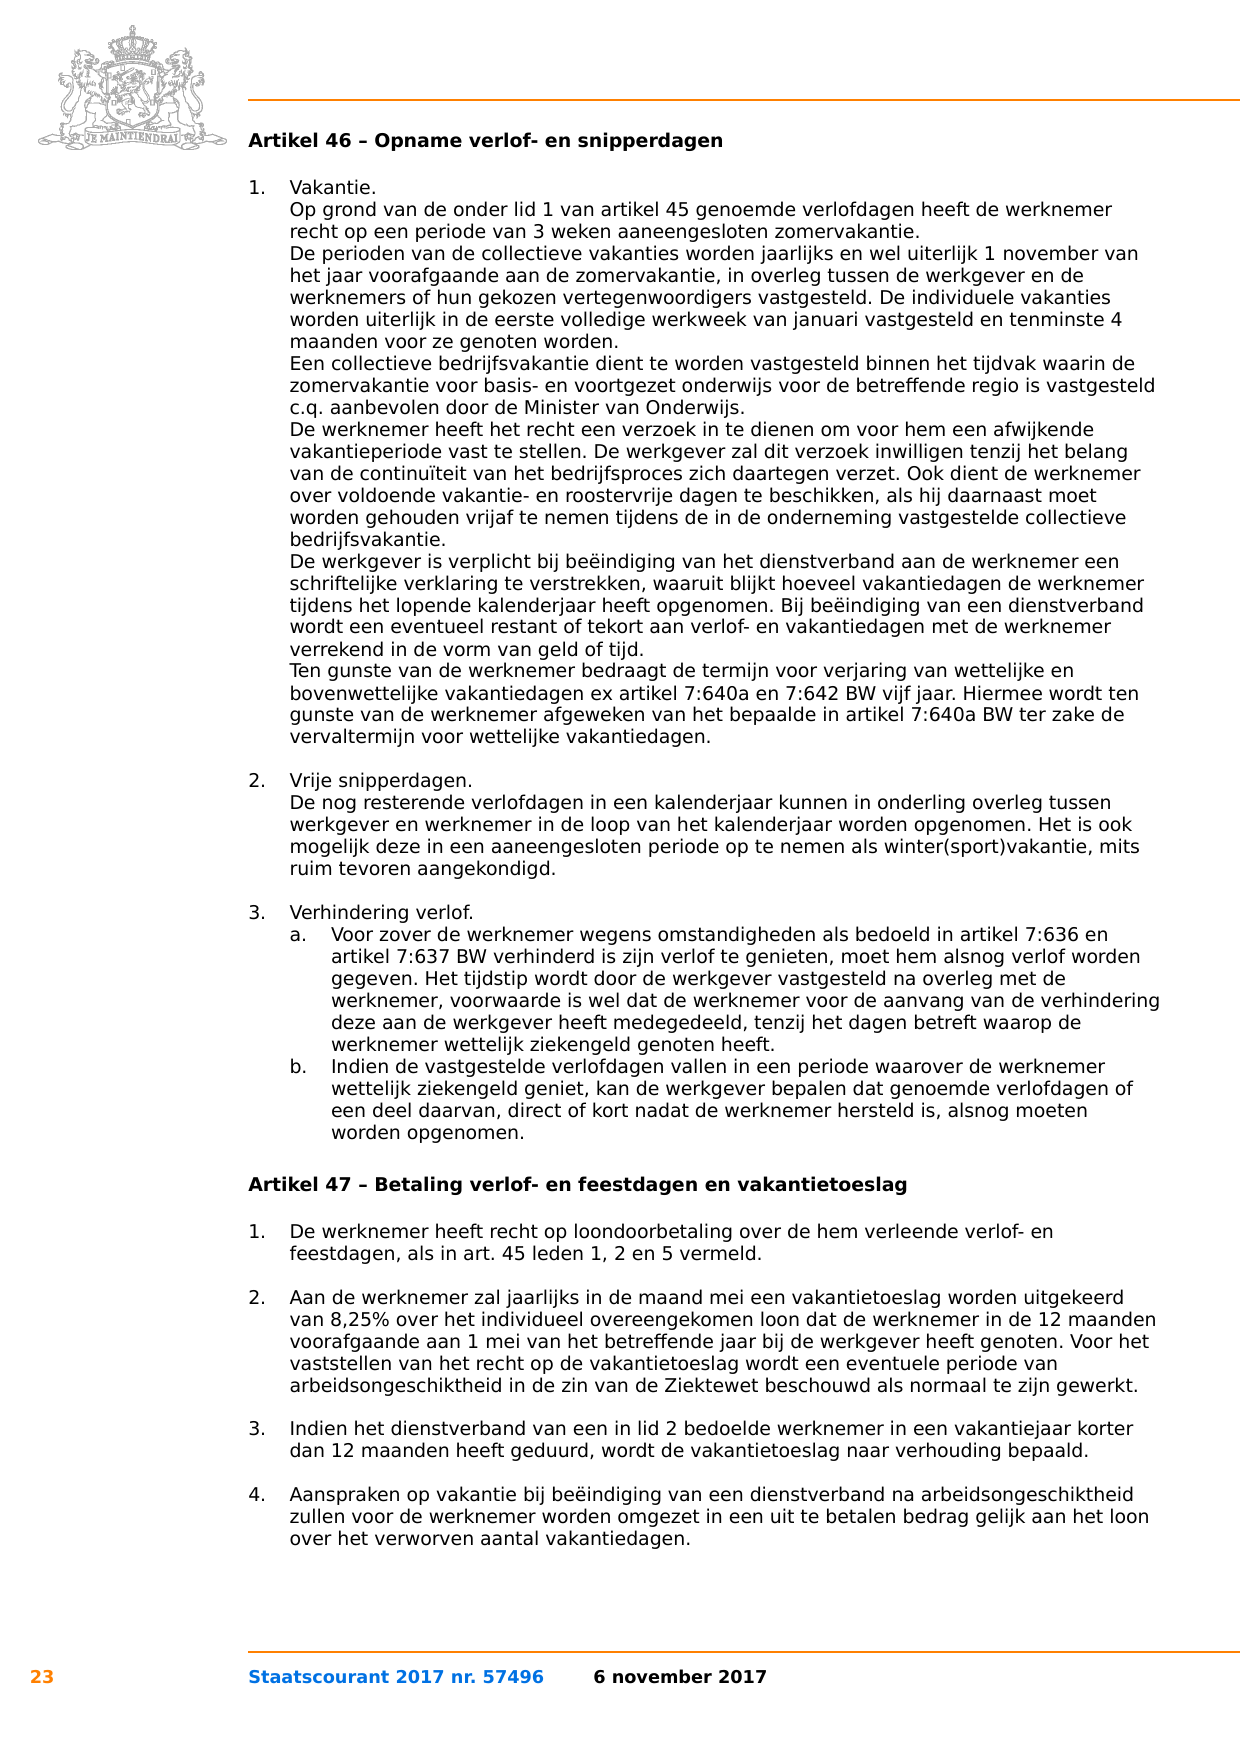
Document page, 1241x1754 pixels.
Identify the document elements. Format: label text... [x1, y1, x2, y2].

text b. Indien de vastgestelde verlofdagen vallen in een periode waarover de werknemer wettelijk ziekengeld geniet, kan de werkgever bepalen dat genoemde verlofdagen of een deel daarvan, direct of kort nadat de werknemer hersteld is, alsnog moeten worden opgenomen. [289, 1056, 1163, 1144]
text 2. Aan de werknemer zal jaarlijks in de maand mei een vakantietoeslag worden uitgekeerd van 8,25% over het individueel overeengekomen loon dat de werknemer in de 12 maanden voorafgaande aan 1 mei van het betreffende jaar bij de werkgever heeft genoten. Voor het vaststellen van het recht op de vakantietoeslag wordt een eventuele periode van arbeidsongeschiktheid in de zin van de Ziektewet beschouwd als normaal te zijn gewerkt. [248, 1287, 1163, 1396]
text 1. De werknemer heeft recht op loondoorbetaling over de hem verleende verlof- en feestdagen, als in art. 45 leden 1, 2 en 5 vermeld. [248, 1221, 1163, 1265]
text De werkgever is verplicht bij beëindiging van het dienstverband aan de werknemer een schriftelijke verklaring te verstrekken, waaruit blijkt hoeveel vakantiedagen de werknemer tijdens het lopende kalenderjaar heeft opgenomen. Bij beëindiging van een dienstverband wordt een eventueel restant of tekort aan verlof- en vakantiedagen met de werknemer verrekend in de vorm van geld of tijd. [289, 551, 1163, 660]
text De nog resterende verlofdagen in een kalenderjaar kunnen in onderling overleg tussen werkgever en werknemer in de loop van het kalenderjaar worden opgenomen. Het is ook mogelijk deze in een aaneengesloten periode op te nemen als winter(sport)vakantie, mits ruim tevoren aangekondigd. [289, 792, 1163, 880]
text Ten gunste van de werknemer bedraagt de termijn voor verjaring van wettelijke en bovenwettelijke vakantiedagen ex artikel 7:640a en 7:642 BW vijf jaar. Hiermee wordt ten gunste van de werknemer afgeweken van het bepaalde in artikel 7:640a BW ter zake de vervaltermijn voor wettelijke vakantiedagen. [289, 660, 1163, 748]
text a. Voor zover de werknemer wegens omstandigheden als bedoeld in artikel 7:636 en artikel 7:637 BW verhinderd is zijn verlof te genieten, moet hem alsnog verlof worden gegeven. Het tijdstip wordt door de werkgever vastgesteld na overleg met de werknemer, voorwaarde is wel dat de werknemer voor de aanvang van de verhindering deze aan de werkgever heeft medegedeeld, tenzij het dagen betreft waarop de werknemer wettelijk ziekengeld genoten heeft. [289, 924, 1163, 1056]
text 4. Aanspraken op vakantie bij beëindiging van een dienstverband na arbeidsongeschiktheid zullen voor de werknemer worden omgezet in een uit te betalen bedrag gelijk aan het loon over het verworven aantal vakantiedagen. [248, 1484, 1163, 1550]
subtitle Artikel 47 – Betaling verlof- en feestdagen en vakantietoeslag [248, 1174, 1163, 1196]
text Op grond van de onder lid 1 van artikel 45 genoemde verlofdagen heeft de werknemer recht op een periode van 3 weken aaneengesloten zomervakantie. [289, 199, 1163, 243]
subtitle Artikel 46 – Opname verlof- en snipperdagen [248, 130, 1163, 152]
text 1. Vakantie. [248, 177, 1163, 199]
text De werknemer heeft het recht een verzoek in te dienen om voor hem een afwijkende vakantieperiode vast te stellen. De werkgever zal dit verzoek inwilligen tenzij het belang van de continuïteit van het bedrijfsproces zich daartegen verzet. Ook dient de werknemer over voldoende vakantie- en roostervrije dagen te beschikken, als hij daarnaast moet worden gehouden vrijaf te nemen tijdens de in de onderneming vastgestelde collectieve bedrijfsvakantie. [289, 419, 1163, 551]
text 3. Indien het dienstverband van een in lid 2 bedoelde werknemer in een vakantiejaar korter dan 12 maanden heeft geduurd, wordt de vakantietoeslag naar verhouding bepaald. [248, 1418, 1163, 1462]
text Een collectieve bedrijfsvakantie dient te worden vastgesteld binnen het tijdvak waarin de zomervakantie voor basis- en voortgezet onderwijs voor de betreffende regio is vastgesteld c.q. aanbevolen door de Minister van Onderwijs. [289, 353, 1163, 419]
text De perioden van de collectieve vakanties worden jaarlijks en wel uiterlijk 1 november van het jaar voorafgaande aan de zomervakantie, in overleg tussen de werkgever en de werknemers of hun gekozen vertegenwoordigers vastgesteld. De individuele vakanties worden uiterlijk in de eerste volledige werkweek van januari vastgesteld en tenminste 4 maanden voor ze genoten worden. [289, 243, 1163, 353]
picture [38, 25, 227, 150]
text 2. Vrije snipperdagen. [248, 770, 1163, 792]
text 3. Verhindering verlof. [248, 902, 1163, 924]
